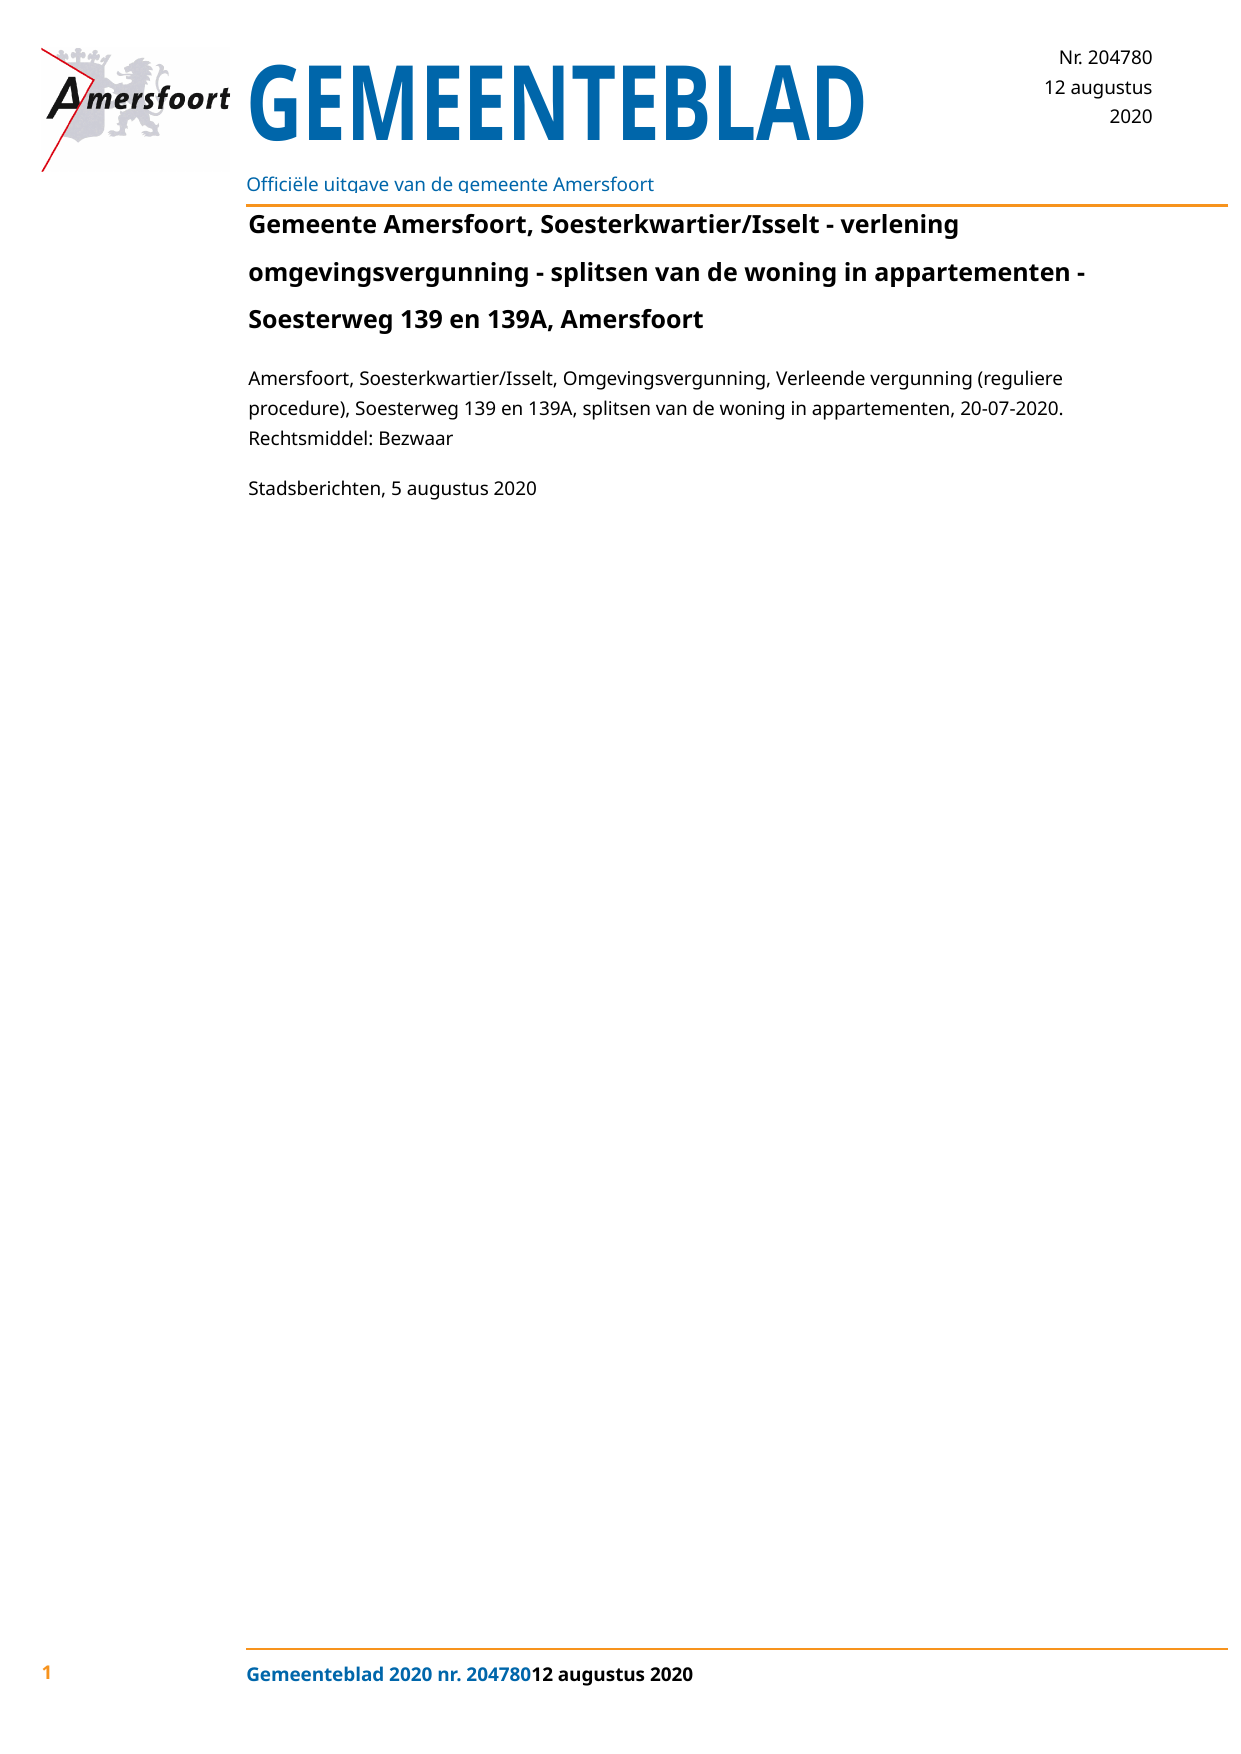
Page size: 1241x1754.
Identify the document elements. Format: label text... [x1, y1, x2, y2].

picture [41, 47, 231, 172]
text Gemeente Amersfoort, Soesterkwartier/Isselt - verlening omgevingsvergunning - splitsen van de woning in appartementen - Soesterweg 139 en 139A, Amersfoort [248, 207, 1152, 336]
text Stadsberichten, 5 augustus 2020 [248, 475, 1152, 501]
text Amersfoort, Soesterkwartier/Isselt, Omgevingsvergunning, Verleende vergunning (reguliere procedure), Soesterweg 139 en 139A, splitsen van de woning in appartementen, 20-07-2020. Rechtsmiddel: Bezwaar [248, 366, 1152, 450]
